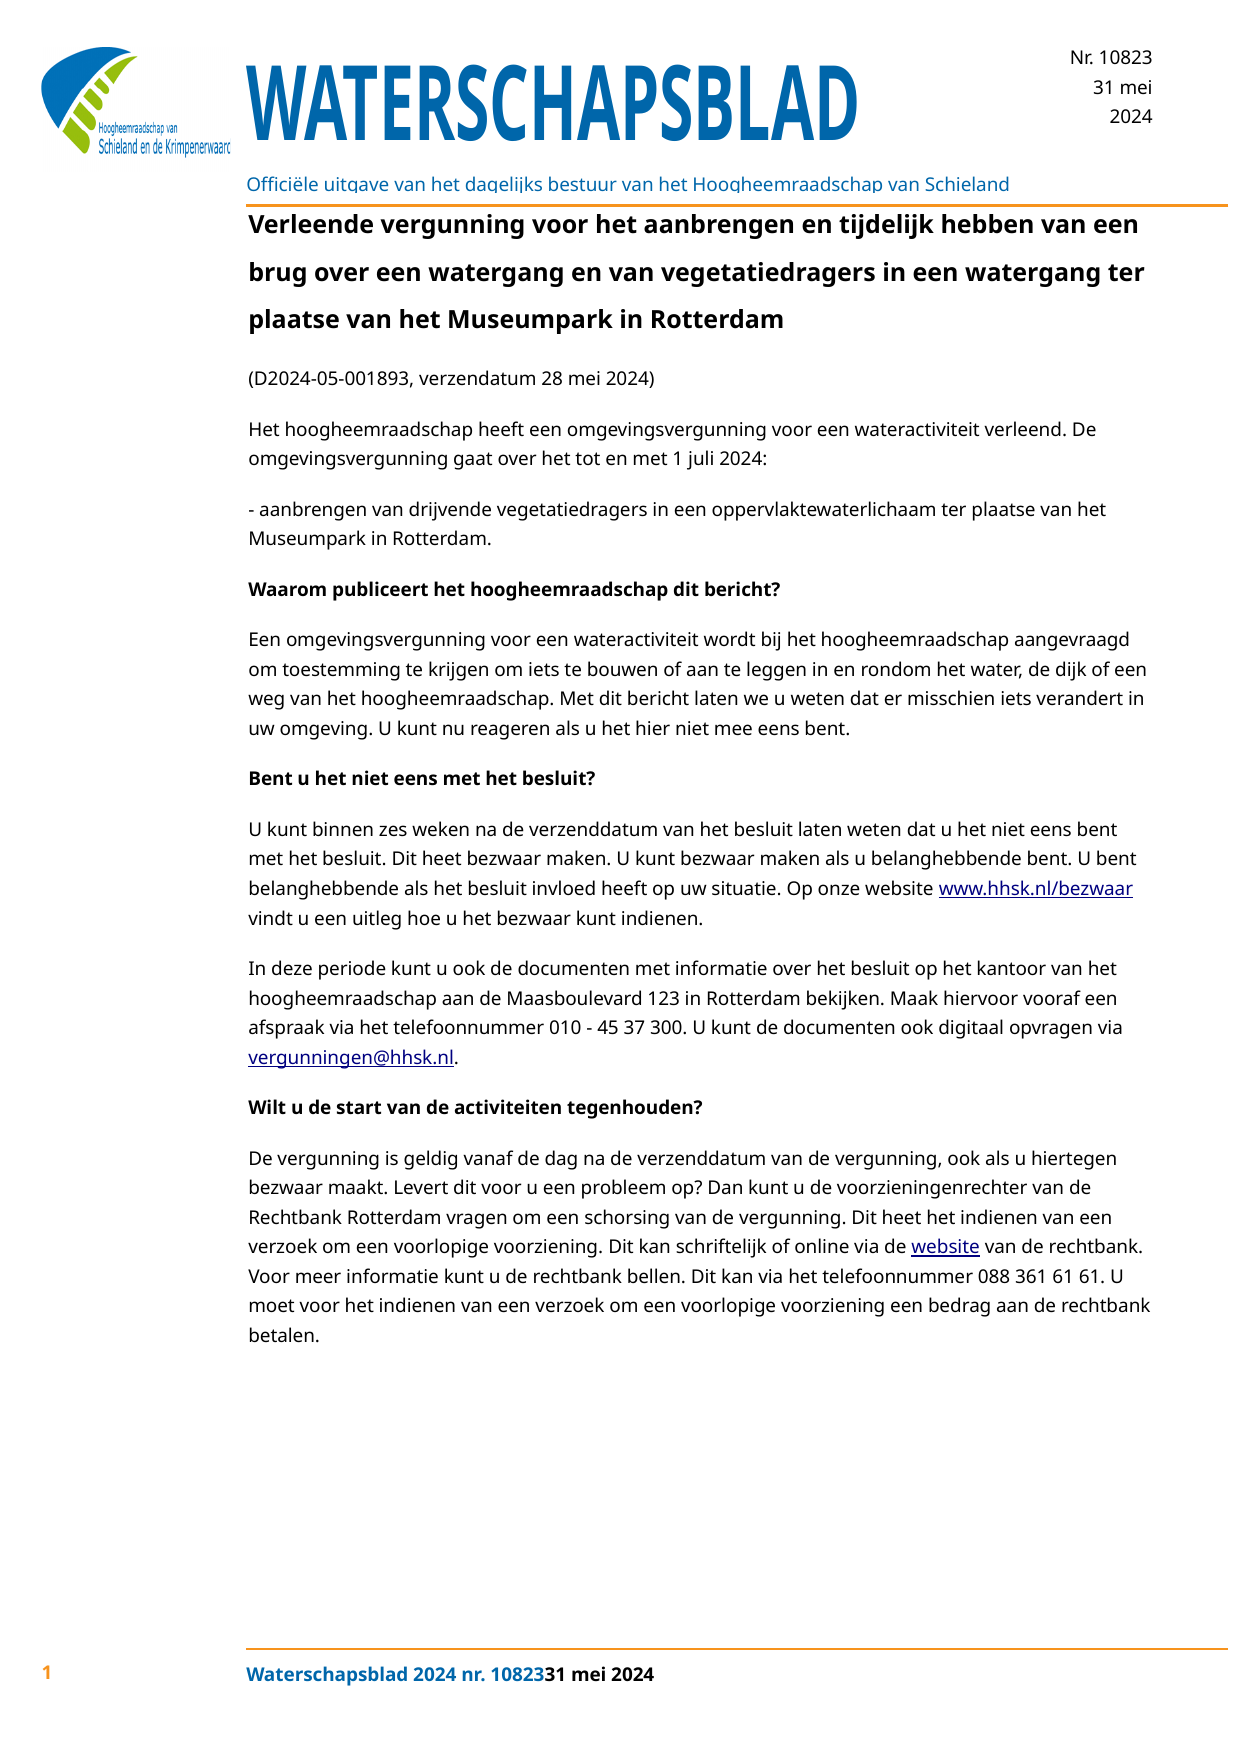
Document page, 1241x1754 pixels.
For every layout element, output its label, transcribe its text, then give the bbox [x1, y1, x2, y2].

text U kunt binnen zes weken na de verzenddatum van het besluit laten weten dat u het niet eens bent met het besluit. Dit heet bezwaar maken. U kunt bezwaar maken als u belanghebbende bent. U bent belanghebbende als het besluit invloed heeft op uw situatie. Op onze website www.hhsk.nl/bezwaar vindt u een uitleg hoe u het bezwaar kunt indienen. [248, 816, 1152, 930]
text (D2024-05-001893, verzendatum 28 mei 2024) [248, 366, 1152, 391]
text - aanbrengen van drijvende vegetatiedragers in een oppervlaktewaterlichaam ter plaatse van het Museumpark in Rotterdam. [248, 496, 1152, 551]
text Waarom publiceert het hoogheemraadschap dit bericht? [248, 576, 1152, 602]
text Het hoogheemraadschap heeft een omgevingsvergunning voor een wateractiviteit verleend. De omgevingsvergunning gaat over het tot en met 1 juli 2024: [248, 416, 1152, 471]
text Een omgevingsvergunning voor een wateractiviteit wordt bij het hoogheemraadschap aangevraagd om toestemming te krijgen om iets te bouwen of aan te leggen in en rondom het water, de dijk of een weg van het hoogheemraadschap. Met dit bericht laten we u weten dat er misschien iets verandert in uw omgeving. U kunt nu reageren als u het hier niet mee eens bent. [248, 626, 1152, 741]
text Wilt u de start van de activiteiten tegenhouden? [248, 1094, 1152, 1120]
text In deze periode kunt u ook de documenten met informatie over het besluit op het kantoor van het hoogheemraadschap aan de Maasboulevard 123 in Rotterdam bekijken. Maak hiervoor vooraf een afspraak via het telefoonnummer 010 - 45 37 300. U kunt de documenten ook digitaal opvragen via vergunningen@hhsk.nl. [248, 955, 1152, 1069]
text Bent u het niet eens met het besluit? [248, 766, 1152, 791]
picture [41, 47, 231, 172]
text De vergunning is geldig vanaf de dag na de verzenddatum van de vergunning, ook als u hiertegen bezwaar maakt. Levert dit voor u een probleem op? Dan kunt u de voorzieningenrechter van de Rechtbank Rotterdam vragen om een schorsing van de vergunning. Dit heet het indienen van een verzoek om een voorlopige voorziening. Dit kan schriftelijk of online via de website van de rechtbank. Voor meer informatie kunt u de rechtbank bellen. Dit kan via het telefoonnummer 088 361 61 61. U moet voor het indienen van een verzoek om een voorlopige voorziening een bedrag aan de rechtbank betalen. [248, 1145, 1152, 1348]
text Verleende vergunning voor het aanbrengen en tijdelijk hebben van een brug over een watergang en van vegetatiedragers in een watergang ter plaatse van het Museumpark in Rotterdam [248, 207, 1152, 336]
